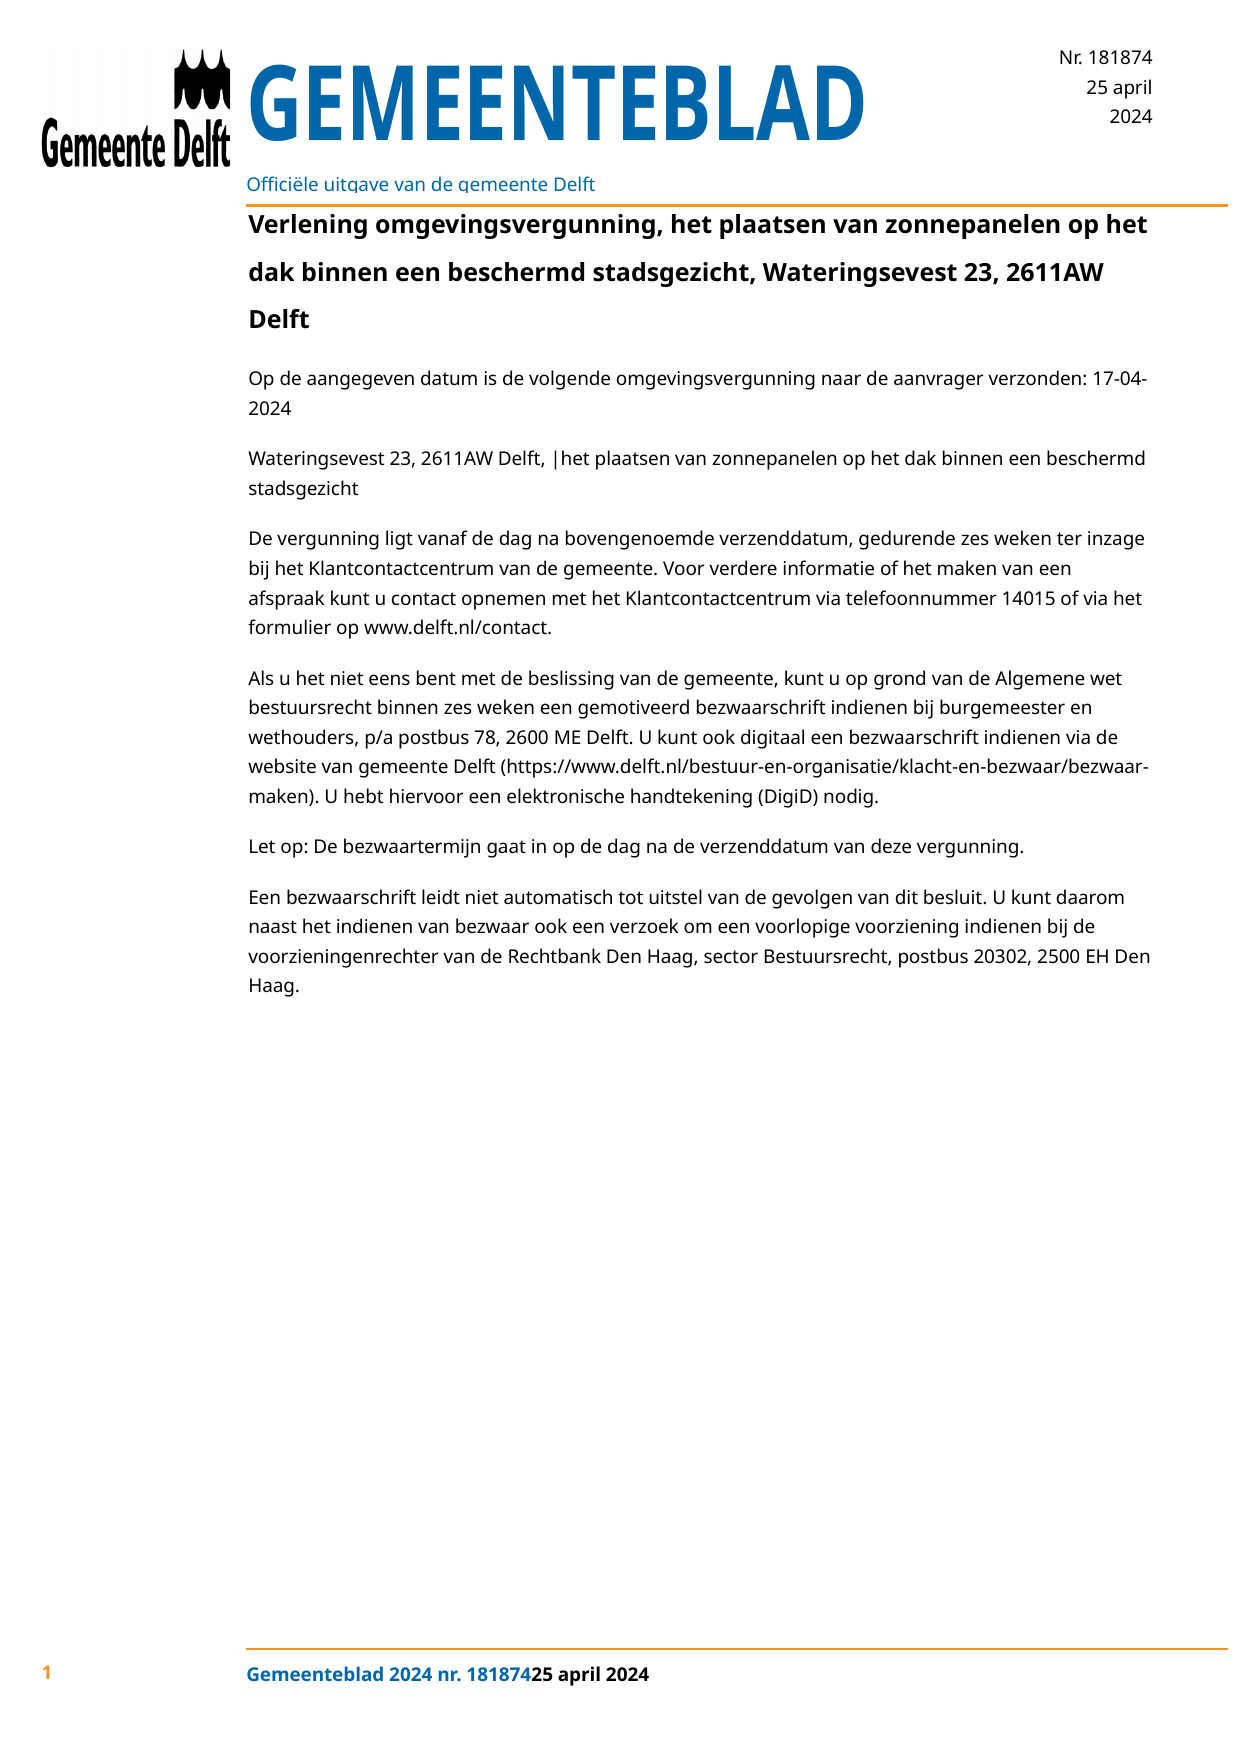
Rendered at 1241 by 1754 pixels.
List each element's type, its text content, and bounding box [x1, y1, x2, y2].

text Let op: De bezwaartermijn gaat in op de dag na de verzenddatum van deze vergunning. [248, 833, 1152, 859]
text Als u het niet eens bent met de beslissing van de gemeente, kunt u op grond van de Algemene wet bestuursrecht binnen zes weken een gemotiveerd bezwaarschrift indienen bij burgemeester en wethouders, p/a postbus 78, 2600 ME Delft. U kunt ook digitaal een bezwaarschrift indienen via de website van gemeente Delft (https://www.delft.nl/bestuur-en-organisatie/klacht-en-bezwaar/bezwaar-maken). U hebt hiervoor een elektronische handtekening (DigiD) nodig. [248, 665, 1152, 809]
picture [41, 47, 231, 172]
text Wateringsevest 23, 2611AW Delft, |het plaatsen van zonnepanelen op het dak binnen een beschermd stadsgezicht [248, 446, 1152, 501]
text Verlening omgevingsvergunning, het plaatsen van zonnepanelen op het dak binnen een beschermd stadsgezicht, Wateringsevest 23, 2611AW Delft [248, 207, 1152, 336]
text De vergunning ligt vanaf de dag na bovengenoemde verzenddatum, gedurende zes weken ter inzage bij het Klantcontactcentrum van de gemeente. Voor verdere informatie of het maken van een afspraak kunt u contact opnemen met het Klantcontactcentrum via telefoonnummer 14015 of via het formulier op www.delft.nl/contact. [248, 526, 1152, 640]
text Een bezwaarschrift leidt niet automatisch tot uitstel van de gevolgen van dit besluit. U kunt daarom naast het indienen van bezwaar ook een verzoek om een voorlopige voorziening indienen bij de voorzieningenrechter van de Rechtbank Den Haag, sector Bestuursrecht, postbus 20302, 2500 EH Den Haag. [248, 884, 1152, 998]
text Op de aangegeven datum is de volgende omgevingsvergunning naar de aanvrager verzonden: 17-04-2024 [248, 366, 1152, 421]
